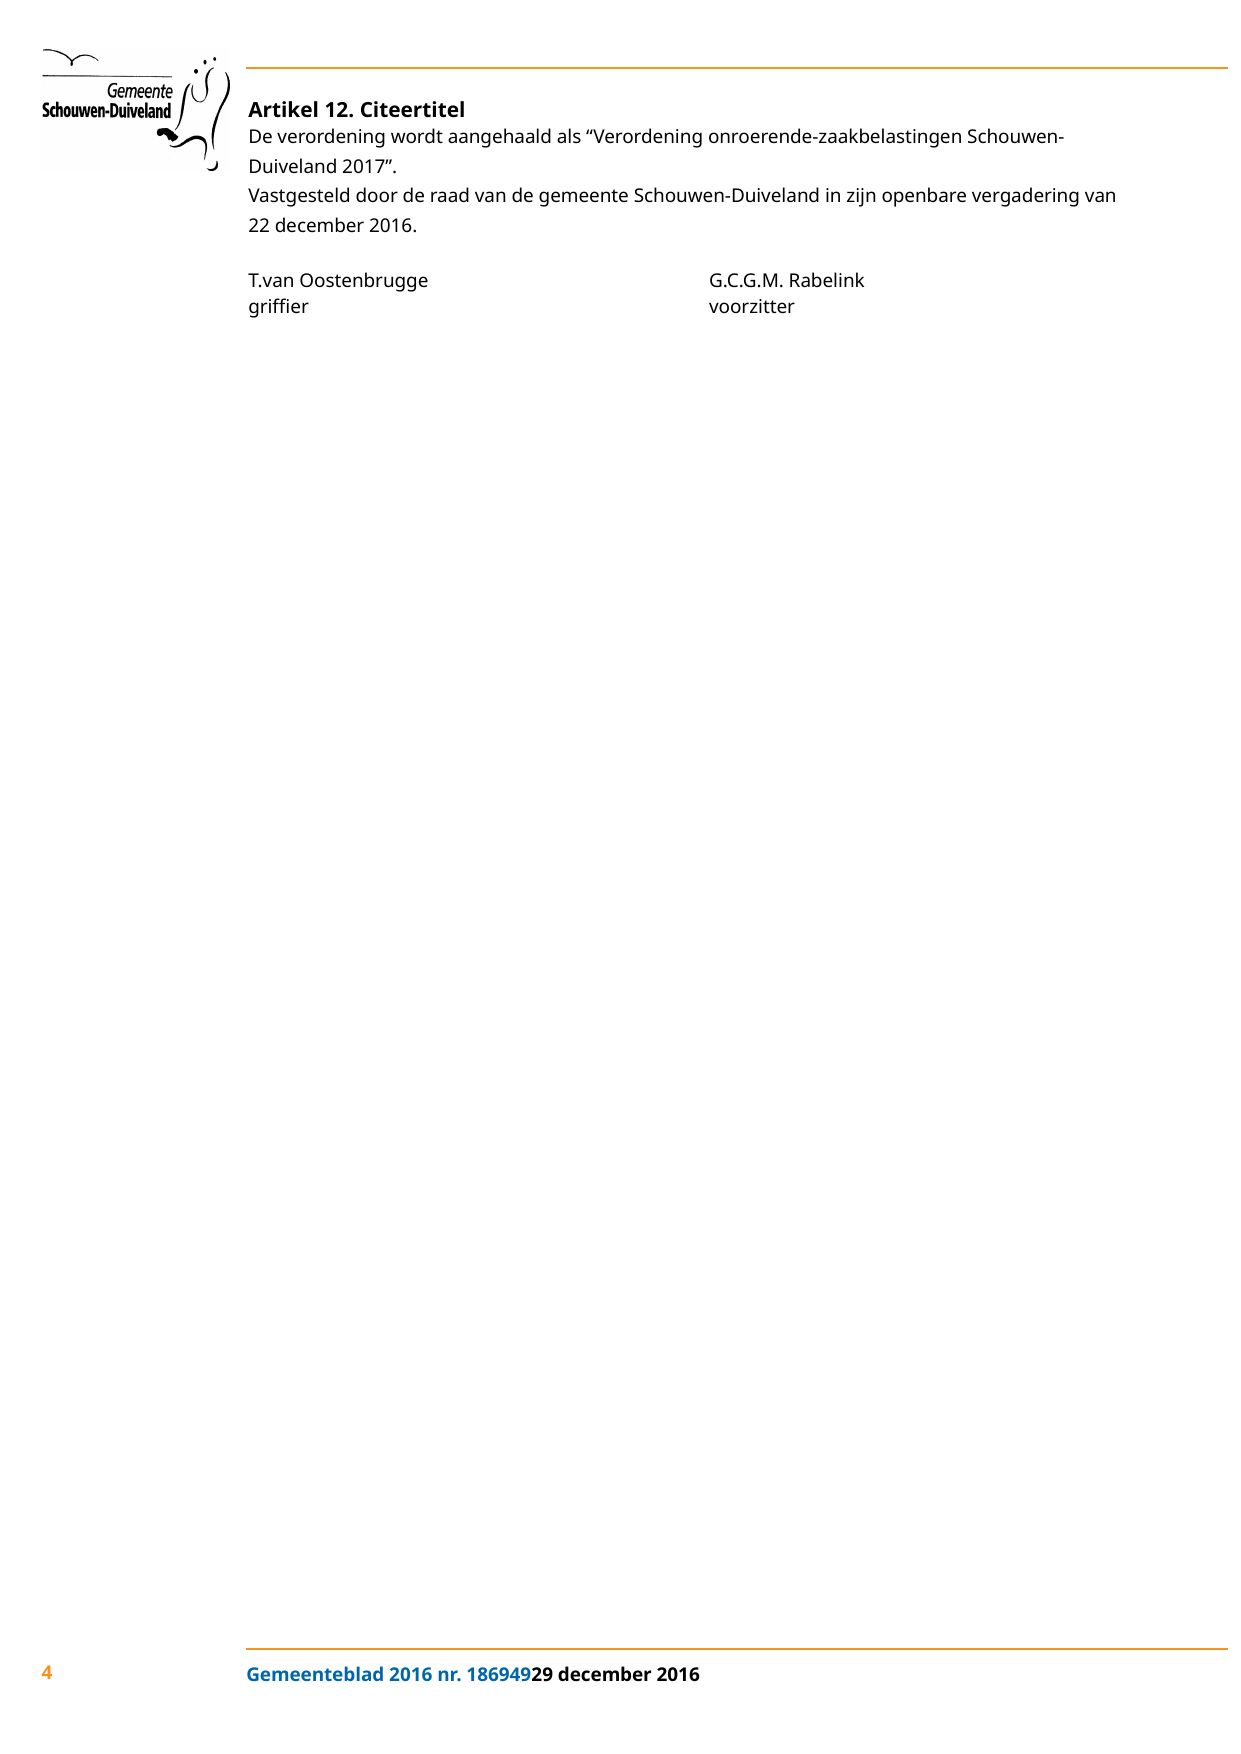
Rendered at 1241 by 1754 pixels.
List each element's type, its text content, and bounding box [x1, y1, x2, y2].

table_cell voorzitter [709, 293, 1152, 319]
picture [41, 47, 231, 172]
table_header [248, 242, 709, 267]
text De verordening wordt aangehaald als “Verordening onroerende-zaakbelastingen Schouwen-Duiveland 2017”. [248, 123, 1152, 178]
text Vastgesteld door de raad van de gemeente Schouwen-Duiveland in zijn openbare vergadering van 22 december 2016. [248, 182, 1152, 238]
table_header [709, 242, 1152, 267]
table_cell T.van Oostenbrugge [248, 268, 709, 293]
table_cell G.C.G.M. Rabelink [709, 268, 1152, 293]
text Artikel 12. Citeertitel [248, 95, 1152, 123]
table_cell griffier [248, 293, 709, 319]
